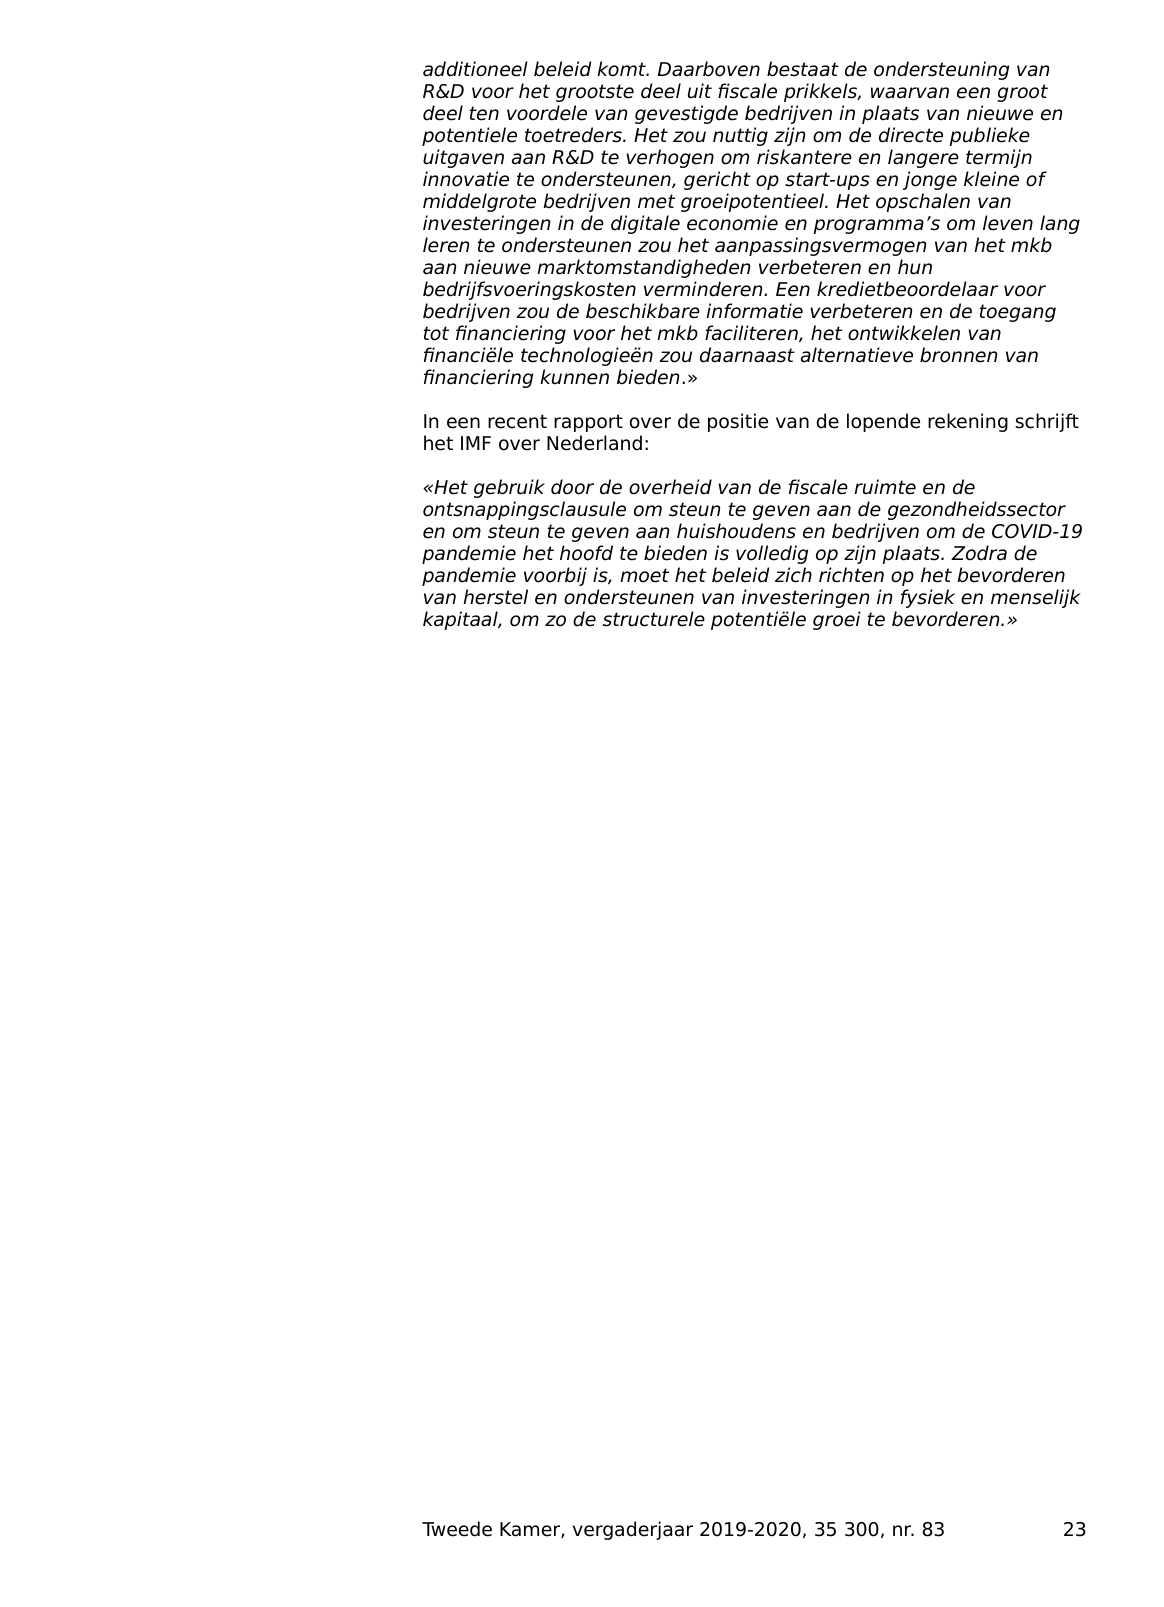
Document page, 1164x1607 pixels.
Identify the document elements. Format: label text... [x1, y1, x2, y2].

text additioneel beleid komt. Daarboven bestaat de ondersteuning van R&D voor het grootste deel uit fiscale prikkels, waarvan een groot deel ten voordele van gevestigde bedrijven in plaats van nieuwe en potentiele toetreders. Het zou nuttig zijn om de directe publieke uitgaven aan R&D te verhogen om riskantere en langere termijn innovatie te ondersteunen, gericht op start-ups en jonge kleine of middelgrote bedrijven met groeipotentieel. Het opschalen van investeringen in de digitale economie en programma’s om leven lang leren te ondersteunen zou het aanpassingsvermogen van het mkb aan nieuwe marktomstandigheden verbeteren en hun bedrijfsvoeringskosten verminderen. Een kredietbeoordelaar voor bedrijven zou de beschikbare informatie verbeteren en de toegang tot financiering voor het mkb faciliteren, het ontwikkelen van financiële technologieën zou daarnaast alternatieve bronnen van financiering kunnen bieden.» [422, 59, 1087, 389]
text In een recent rapport over de positie van de lopende rekening schrijft het IMF over Nederland: [422, 411, 1087, 455]
text «Het gebruik door de overheid van de fiscale ruimte en de ontsnappingsclausule om steun te geven aan de gezondheidssector en om steun te geven aan huishoudens en bedrijven om de COVID-19 pandemie het hoofd te bieden is volledig op zijn plaats. Zodra de pandemie voorbij is, moet het beleid zich richten op het bevorderen van herstel en ondersteunen van investeringen in fysiek en menselijk kapitaal, om zo de structurele potentiële groei te bevorderen.» [422, 477, 1087, 631]
